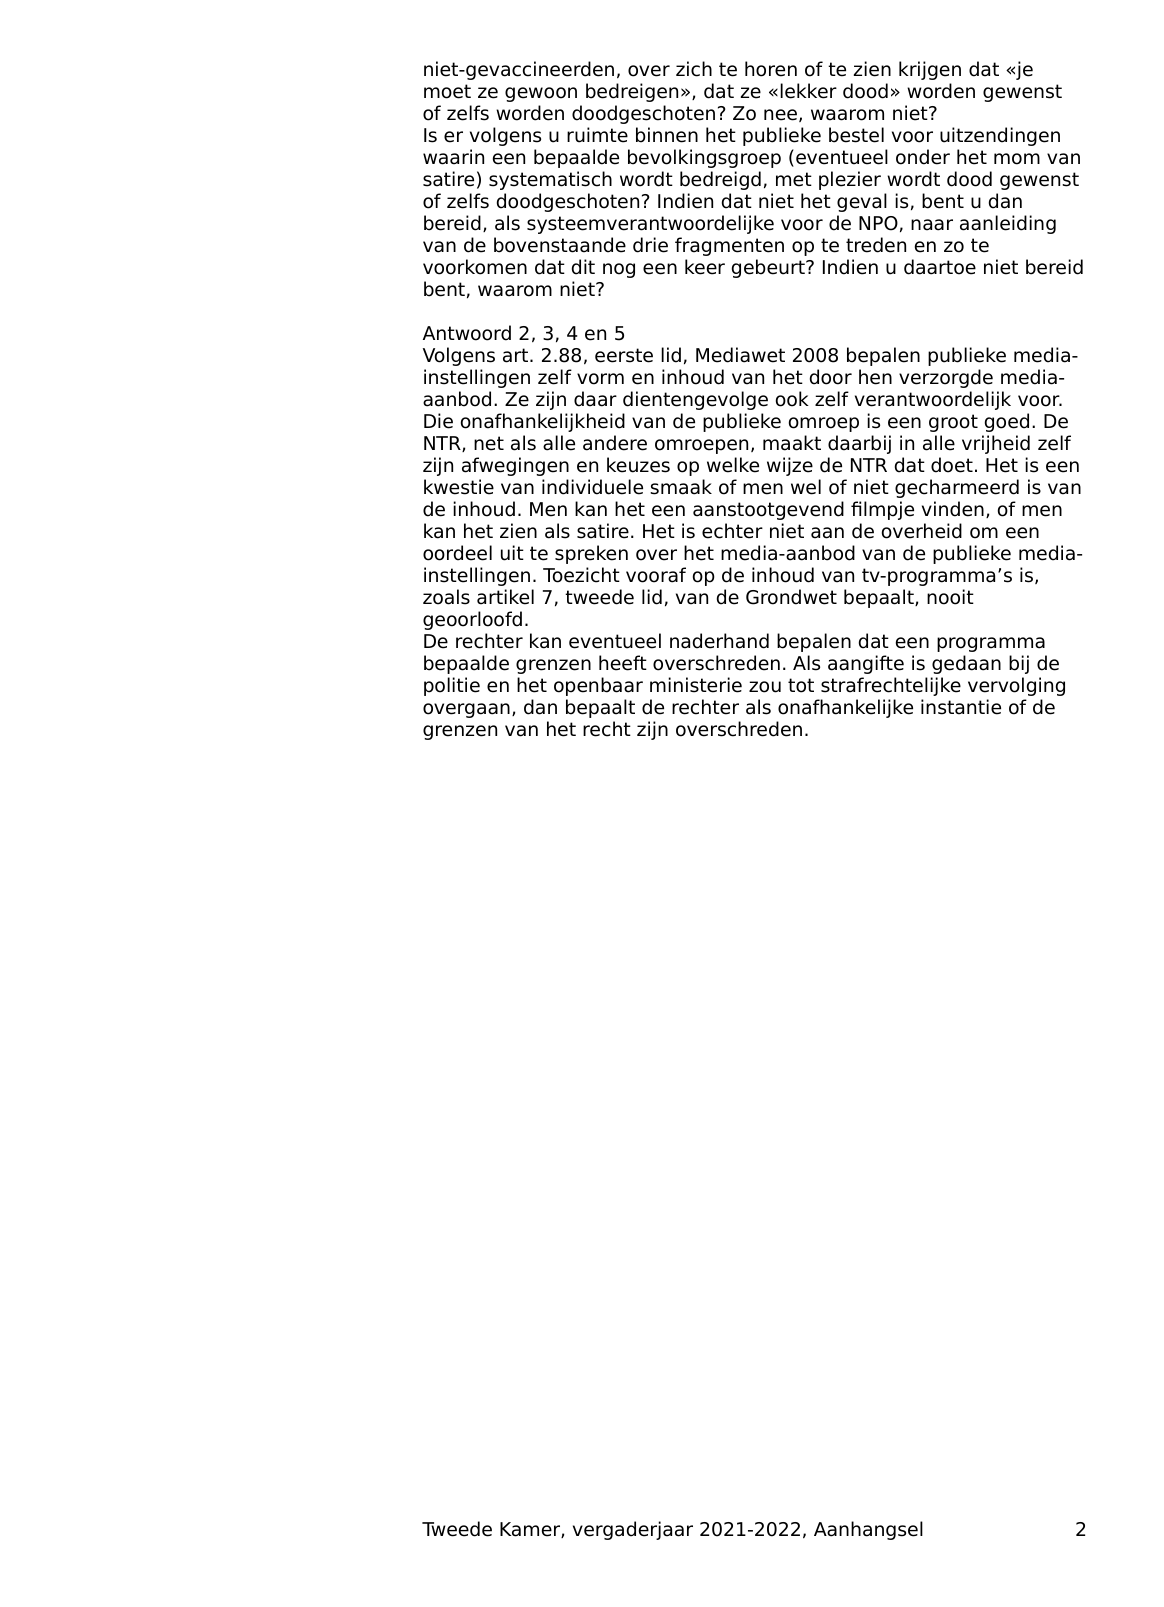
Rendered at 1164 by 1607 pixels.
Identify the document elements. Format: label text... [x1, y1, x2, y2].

text De rechter kan eventueel naderhand bepalen dat een programma bepaalde grenzen heeft overschreden. Als aangifte is gedaan bij de politie en het openbaar ministerie zou tot strafrechtelijke vervolging overgaan, dan bepaalt de rechter als onafhankelijke instantie of de grenzen van het recht zijn overschreden. [422, 631, 1087, 741]
text Volgens art. 2.88, eerste lid, Mediawet 2008 bepalen publieke media-instellingen zelf vorm en inhoud van het door hen verzorgde media-aanbod. Ze zijn daar dientengevolge ook zelf verantwoordelijk voor. Die onafhankelijkheid van de publieke omroep is een groot goed. De NTR, net als alle andere omroepen, maakt daarbij in alle vrijheid zelf zijn afwegingen en keuzes op welke wijze de NTR dat doet. Het is een kwestie van individuele smaak of men wel of niet gecharmeerd is van de inhoud. Men kan het een aanstootgevend filmpje vinden, of men kan het zien als satire. Het is echter niet aan de overheid om een oordeel uit te spreken over het media-aanbod van de publieke media-instellingen. Toezicht vooraf op de inhoud van tv-programma’s is, zoals artikel 7, tweede lid, van de Grondwet bepaalt, nooit geoorloofd. [422, 345, 1087, 631]
text Is er volgens u ruimte binnen het publieke bestel voor uitzendingen waarin een bepaalde bevolkingsgroep (eventueel onder het mom van satire) systematisch wordt bedreigd, met plezier wordt dood gewenst of zelfs doodgeschoten? Indien dat niet het geval is, bent u dan bereid, als systeemverantwoordelijke voor de NPO, naar aanleiding van de bovenstaande drie fragmenten op te treden en zo te voorkomen dat dit nog een keer gebeurt? Indien u daartoe niet bereid bent, waarom niet? [422, 125, 1087, 301]
text niet-gevaccineerden, over zich te horen of te zien krijgen dat «je moet ze gewoon bedreigen», dat ze «lekker dood» worden gewenst of zelfs worden doodgeschoten? Zo nee, waarom niet? [422, 59, 1087, 125]
text Antwoord 2, 3, 4 en 5 [422, 323, 1087, 345]
